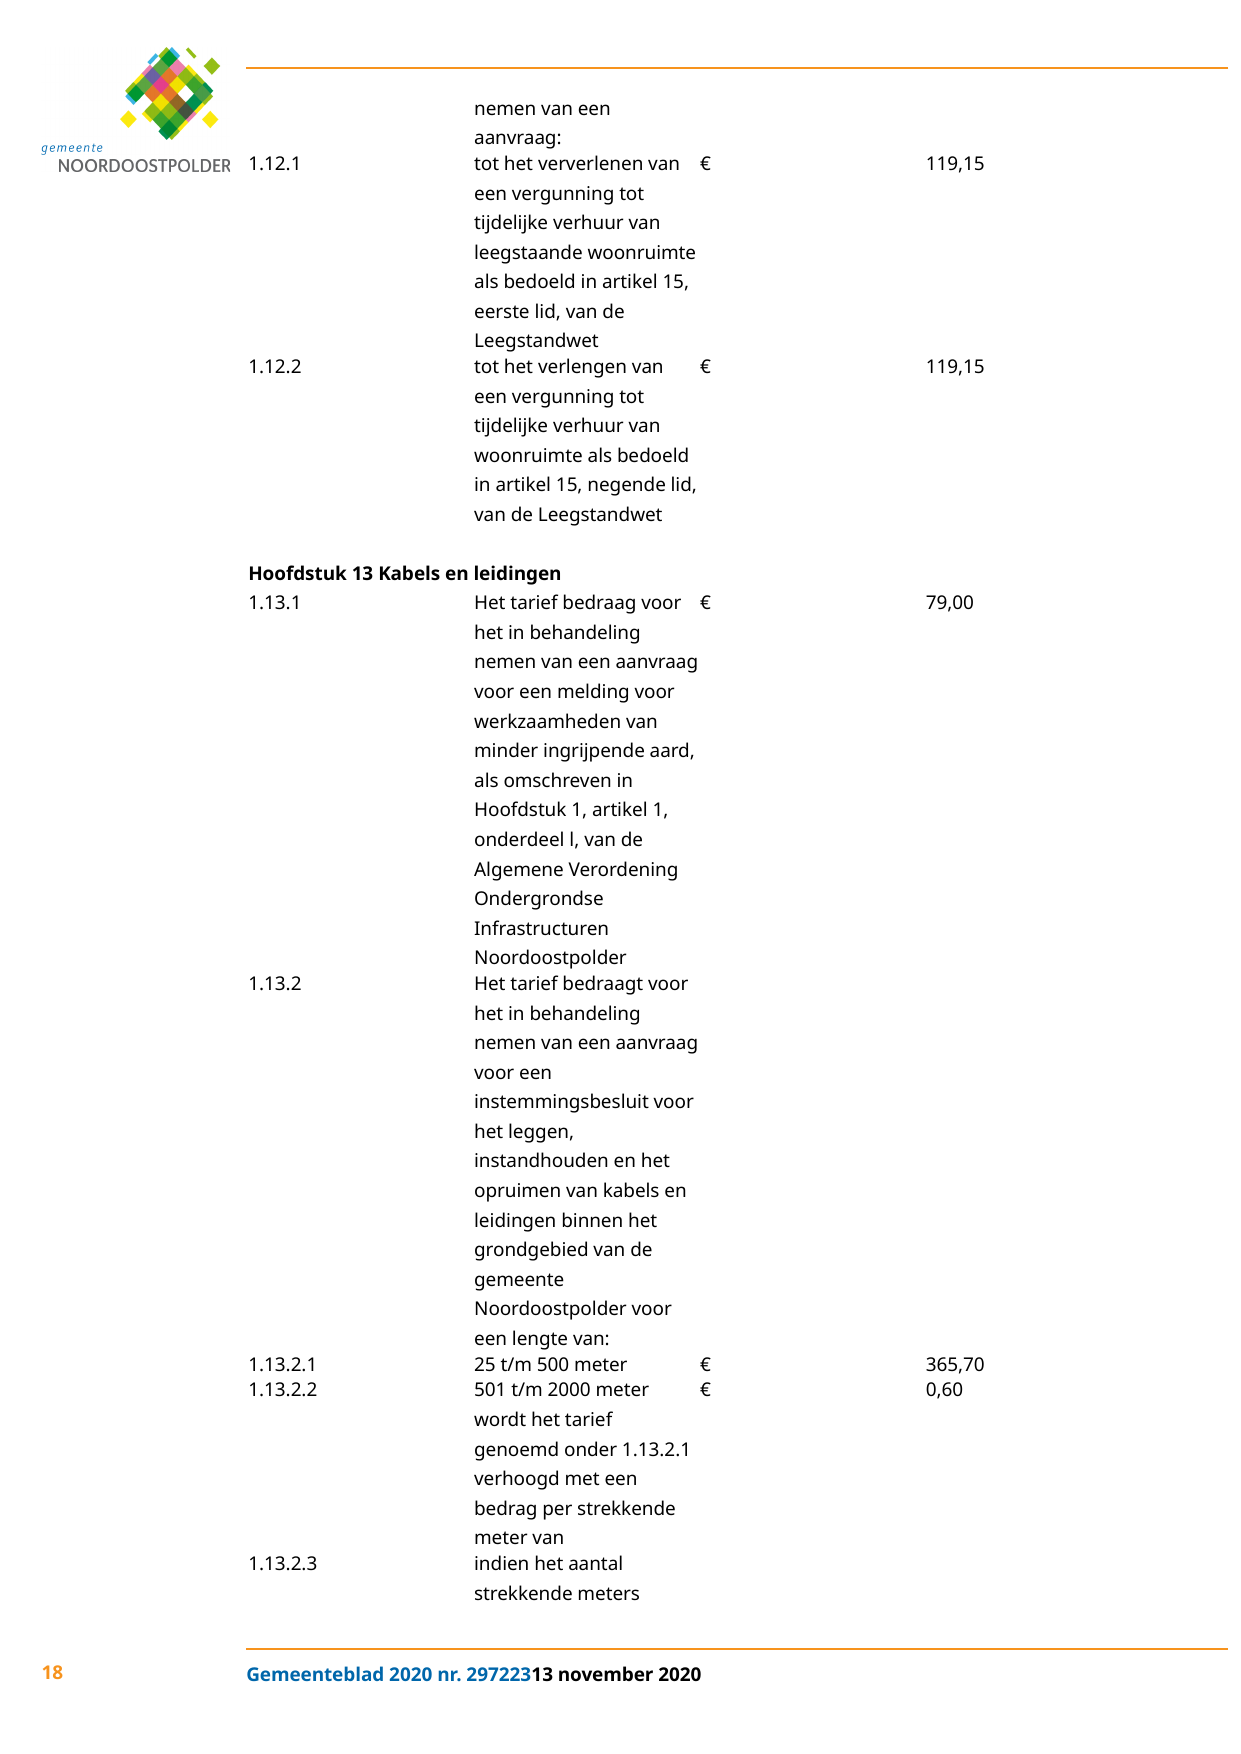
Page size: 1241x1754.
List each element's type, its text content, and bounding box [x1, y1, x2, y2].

table_cell 119,15 [926, 353, 1152, 527]
table_cell [926, 970, 1152, 1351]
table_header 1.13.1 [248, 590, 474, 970]
table_header [926, 95, 1152, 150]
table_cell 0,60 [926, 1377, 1152, 1550]
table_cell 1.13.2.1 [248, 1351, 474, 1377]
table_cell 1.13.2.3 [248, 1550, 474, 1606]
table_cell 501 t/m 2000 meter wordt het tarief genoemd onder 1.13.2.1 verhoogd met een bedrag per strekkende meter van [474, 1377, 700, 1550]
table_cell 1.13.2 [248, 970, 474, 1351]
table_header Het tarief bedraag voor het in behandeling nemen van een aanvraag voor een melding voor werkzaamheden van minder ingrijpende aard, als omschreven in Hoofdstuk 1, artikel 1, onderdeel l, van de Algemene Verordening Ondergrondse Infrastructuren Noordoostpolder [474, 590, 700, 970]
table_header 79,00 [926, 590, 1152, 970]
table_cell € [700, 1351, 926, 1377]
table_header [248, 95, 474, 150]
table_cell 365,70 [926, 1351, 1152, 1377]
table_cell Het tarief bedraagt voor het in behandeling nemen van een aanvraag voor een instemmingsbesluit voor het leggen, instandhouden en het opruimen van kabels en leidingen binnen het grondgebied van de gemeente Noordoostpolder voor een lengte van: [474, 970, 700, 1351]
table_cell [700, 970, 926, 1351]
table_cell 119,15 [926, 150, 1152, 353]
table_cell € [700, 353, 926, 527]
table_cell tot het ververlenen van een vergunning tot tijdelijke verhuur van leegstaande woonruimte als bedoeld in artikel 15, eerste lid, van de Leegstandwet [474, 150, 700, 353]
table_cell € [700, 1377, 926, 1550]
table_cell 25 t/m 500 meter [474, 1351, 700, 1377]
table_cell [926, 1550, 1152, 1606]
table_cell € [700, 150, 926, 353]
table_cell tot het verlengen van een vergunning tot tijdelijke verhuur van woonruimte als bedoeld in artikel 15, negende lid, van de Leegstandwet [474, 353, 700, 527]
table_header € [700, 590, 926, 970]
picture [41, 47, 231, 172]
text Hoofdstuk 13 Kabels en leidingen [248, 560, 1152, 586]
table_cell [700, 1550, 926, 1606]
table_cell 1.12.1 [248, 150, 474, 353]
table_cell 1.13.2.2 [248, 1377, 474, 1550]
table_header [700, 95, 926, 150]
table_header nemen van een aanvraag: [474, 95, 700, 150]
table_cell 1.12.2 [248, 353, 474, 527]
table_cell indien het aantal strekkende meters [474, 1550, 700, 1606]
